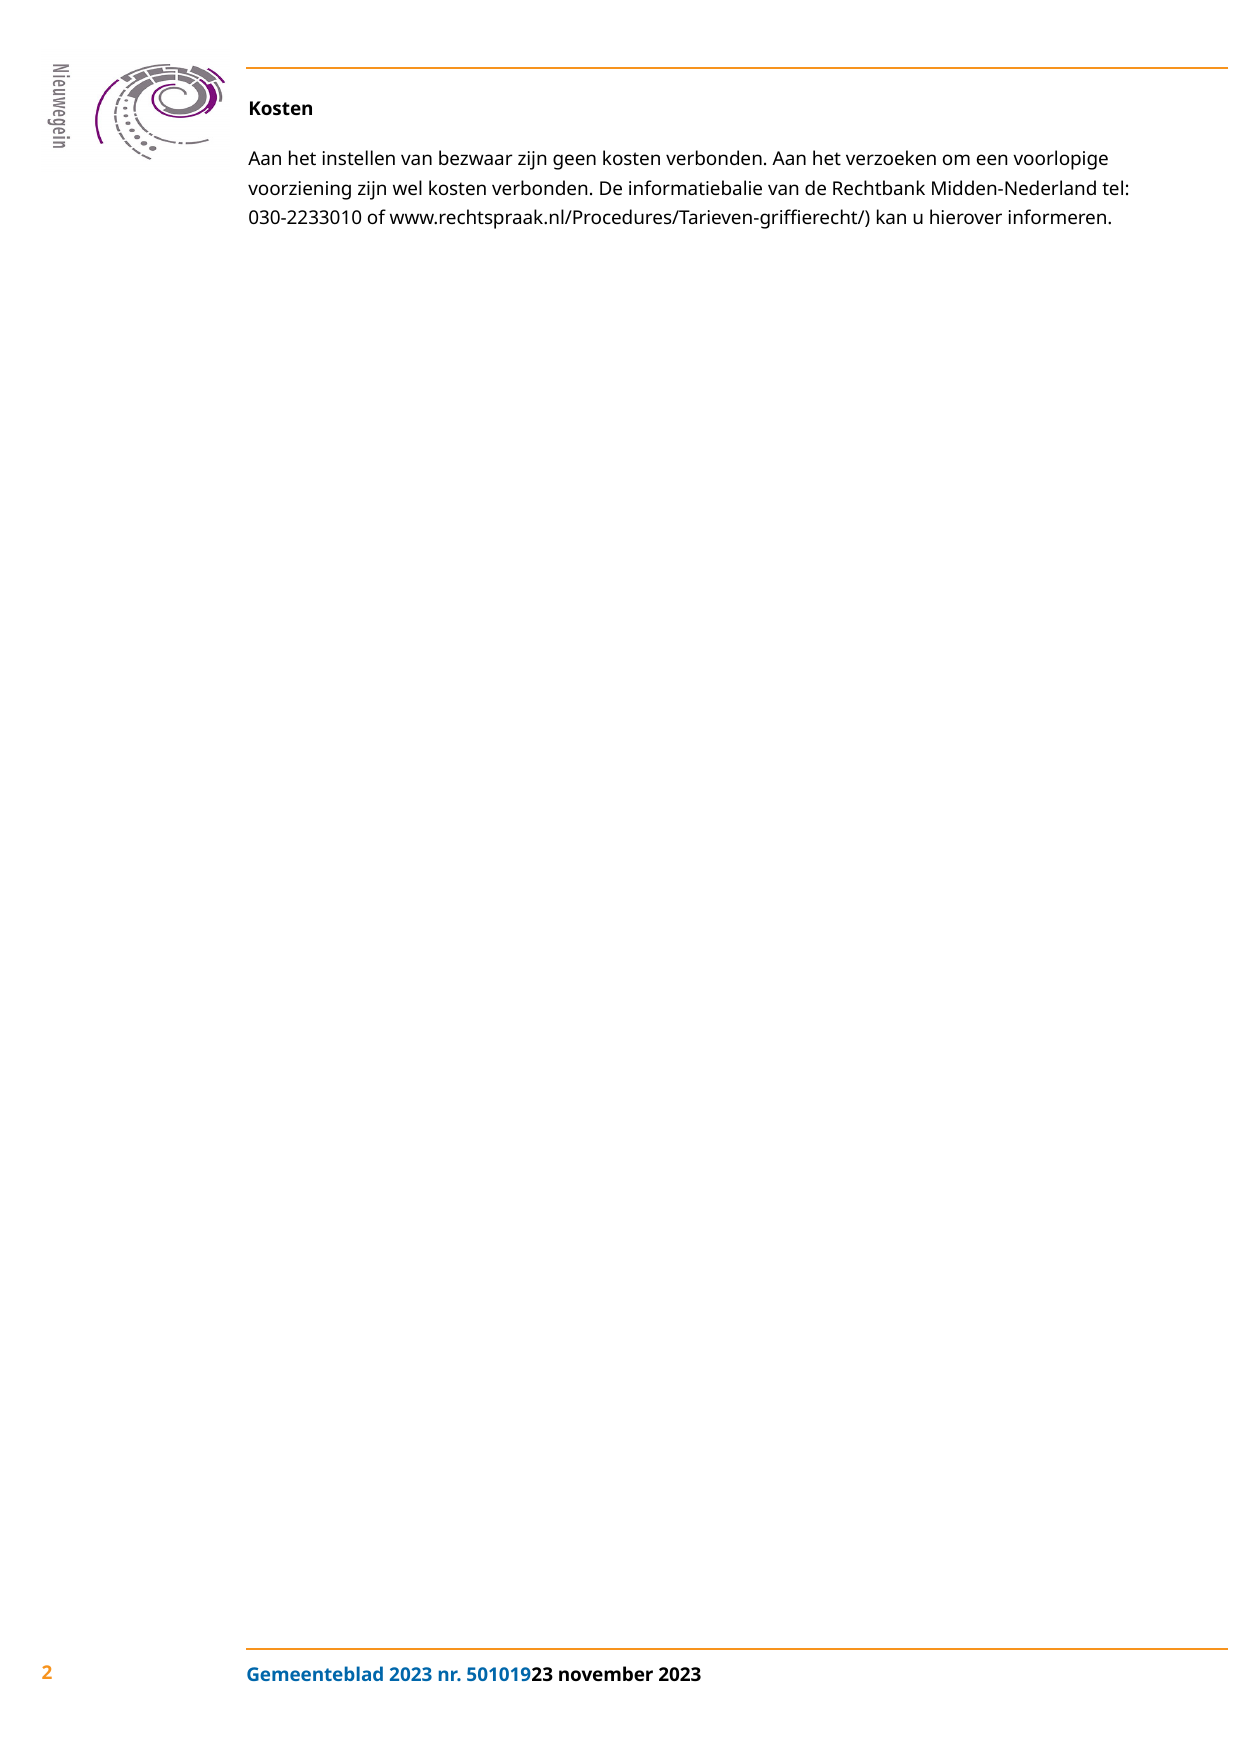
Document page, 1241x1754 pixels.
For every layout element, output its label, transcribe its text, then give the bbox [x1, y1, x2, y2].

text Kosten [248, 95, 1152, 121]
picture [41, 47, 231, 172]
text Aan het instellen van bezwaar zijn geen kosten verbonden. Aan het verzoeken om een voorlopige voorziening zijn wel kosten verbonden. De informatiebalie van de Rechtbank Midden-Nederland tel: 030-2233010 of www.rechtspraak.nl/Procedures/Tarieven-griffierecht/) kan u hierover informeren. [248, 145, 1152, 230]
